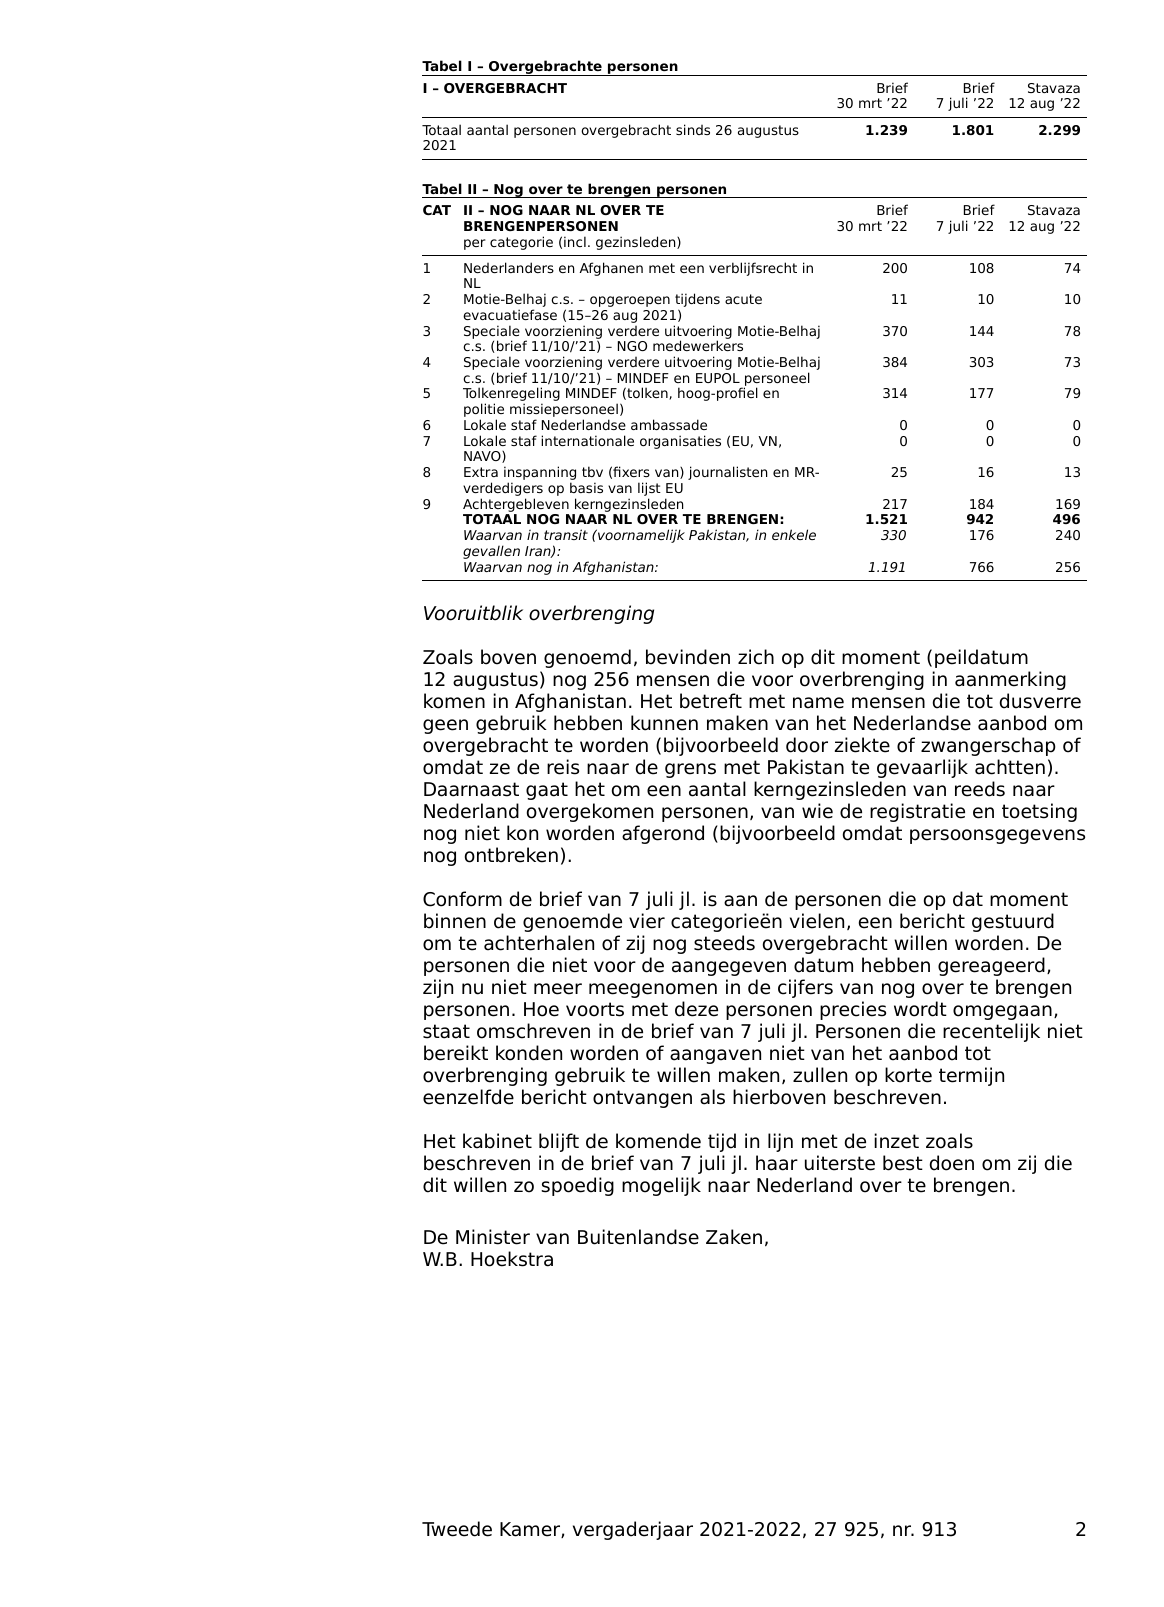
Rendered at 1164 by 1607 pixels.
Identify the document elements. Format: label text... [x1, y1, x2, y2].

table_cell Brief 7 juli ’22 [914, 76, 1000, 117]
table_header Tabel II – Nog over te brengen personen [422, 181, 1087, 197]
text De Minister van Buitenlandse Zaken, W.B. Hoekstra [422, 1227, 1087, 1271]
table_cell 942 [914, 512, 1000, 528]
table_cell 11 [827, 292, 914, 323]
table_cell 4 [422, 355, 457, 386]
table_cell 3 [422, 324, 457, 355]
table_cell 184 [914, 496, 1000, 512]
table_cell [422, 559, 457, 580]
table_cell Lokale staf internationale organisaties (EU, VN, NAVO) [457, 434, 827, 465]
table_cell 0 [1000, 418, 1087, 433]
table_cell Lokale staf Nederlandse ambassade [457, 418, 827, 433]
table_cell Brief 7 juli ’22 [914, 198, 1000, 255]
table_cell [422, 528, 457, 559]
table_cell Nederlanders en Afghanen met een verblijfsrecht in NL [457, 256, 827, 292]
table_cell Stavaza 12 aug ’22 [1000, 76, 1087, 117]
table_cell Stavaza 12 aug ’22 [1000, 198, 1087, 255]
table_cell 330 [827, 528, 914, 559]
table_cell 0 [827, 418, 914, 433]
table_cell 370 [827, 324, 914, 355]
table_cell Extra inspanning tbv (fixers van) journalisten en MR-verdedigers op basis van lijst EU [457, 465, 827, 496]
table_cell 6 [422, 418, 457, 433]
table_cell 79 [1000, 386, 1087, 418]
table_cell 1.191 [827, 559, 914, 580]
table_cell 496 [1000, 512, 1087, 528]
table_cell 176 [914, 528, 1000, 559]
table_cell I – OVERGEBRACHT [422, 76, 827, 117]
table_cell 144 [914, 324, 1000, 355]
text Conform de brief van 7 juli jl. is aan de personen die op dat moment binnen de genoemde vier categorieën vielen, een bericht gestuurd om te achterhalen of zij nog steeds overgebracht willen worden. De personen die niet voor de aangegeven datum hebben gereageerd, zijn nu niet meer meegenomen in de cijfers van nog over te brengen personen. Hoe voorts met deze personen precies wordt omgegaan, staat omschreven in de brief van 7 juli jl. Personen die recentelijk niet bereikt konden worden of aangaven niet van het aanbod tot overbrenging gebruik te willen maken, zullen op korte termijn eenzelfde bericht ontvangen als hierboven beschreven. [422, 889, 1087, 1109]
table_cell 0 [914, 418, 1000, 433]
table_cell 74 [1000, 256, 1087, 292]
table_cell 0 [1000, 434, 1087, 465]
table_cell 9 [422, 496, 457, 512]
table_cell 10 [1000, 292, 1087, 323]
table_cell 303 [914, 355, 1000, 386]
table_cell 240 [1000, 528, 1087, 559]
table_cell 16 [914, 465, 1000, 496]
table_cell 10 [914, 292, 1000, 323]
table_cell TOTAAL NOG NAAR NL OVER TE BRENGEN: [457, 512, 827, 528]
table_cell 2.299 [1000, 118, 1087, 158]
table_cell 78 [1000, 324, 1087, 355]
table_cell II – NOG NAAR NL OVER TE BRENGENPERSONEN per categorie (incl. gezinsleden) [457, 198, 827, 255]
subtitle Vooruitblik overbrenging [422, 603, 1087, 625]
table_cell Waarvan in transit (voornamelijk Pakistan, in enkele gevallen Iran): [457, 528, 827, 559]
table_cell CAT [422, 198, 457, 255]
table_cell Speciale voorziening verdere uitvoering Motie-Belhaj c.s. (brief 11/10/’21) – MINDEF en EUPOL personeel [457, 355, 827, 386]
text Zoals boven genoemd, bevinden zich op dit moment (peildatum 12 augustus) nog 256 mensen die voor overbrenging in aanmerking komen in Afghanistan. Het betreft met name mensen die tot dusverre geen gebruik hebben kunnen maken van het Nederlandse aanbod om overgebracht te worden (bijvoorbeeld door ziekte of zwangerschap of omdat ze de reis naar de grens met Pakistan te gevaarlijk achtten). Daarnaast gaat het om een aantal kerngezinsleden van reeds naar Nederland overgekomen personen, van wie de registratie en toetsing nog niet kon worden afgerond (bijvoorbeeld omdat persoonsgegevens nog ontbreken). [422, 647, 1087, 867]
table_cell 1.801 [914, 118, 1000, 158]
table_cell 200 [827, 256, 914, 292]
table_cell Totaal aantal personen overgebracht sinds 26 augustus 2021 [422, 118, 827, 158]
table_cell Tolkenregeling MINDEF (tolken, hoog-profiel en politie missiepersoneel) [457, 386, 827, 418]
table_cell 256 [1000, 559, 1087, 580]
table_cell 766 [914, 559, 1000, 580]
table_cell 1.239 [827, 118, 914, 158]
table_cell 169 [1000, 496, 1087, 512]
table_cell Achtergebleven kerngezinsleden [457, 496, 827, 512]
table_cell 73 [1000, 355, 1087, 386]
table_cell Speciale voorziening verdere uitvoering Motie-Belhaj c.s. (brief 11/10/’21) – NGO medewerkers [457, 324, 827, 355]
table_cell 8 [422, 465, 457, 496]
table_cell 0 [914, 434, 1000, 465]
table_cell 5 [422, 386, 457, 418]
text Het kabinet blijft de komende tijd in lijn met de inzet zoals beschreven in de brief van 7 juli jl. haar uiterste best doen om zij die dit willen zo spoedig mogelijk naar Nederland over te brengen. [422, 1131, 1087, 1197]
table_cell Brief 30 mrt ’22 [827, 198, 914, 255]
table_cell 1 [422, 256, 457, 292]
table_cell Motie-Belhaj c.s. – opgeroepen tijdens acute evacuatiefase (15–26 aug 2021) [457, 292, 827, 323]
table_cell [422, 512, 457, 528]
table_cell 217 [827, 496, 914, 512]
table_cell 1.521 [827, 512, 914, 528]
table_cell 384 [827, 355, 914, 386]
table_cell Waarvan nog in Afghanistan: [457, 559, 827, 580]
table_header Tabel I – Overgebrachte personen [422, 59, 1087, 75]
table_cell 13 [1000, 465, 1087, 496]
table_cell 2 [422, 292, 457, 323]
table_cell 7 [422, 434, 457, 465]
table_cell 108 [914, 256, 1000, 292]
table_cell 314 [827, 386, 914, 418]
table_cell 177 [914, 386, 1000, 418]
table_cell Brief 30 mrt ’22 [827, 76, 914, 117]
table_cell 25 [827, 465, 914, 496]
table_cell 0 [827, 434, 914, 465]
